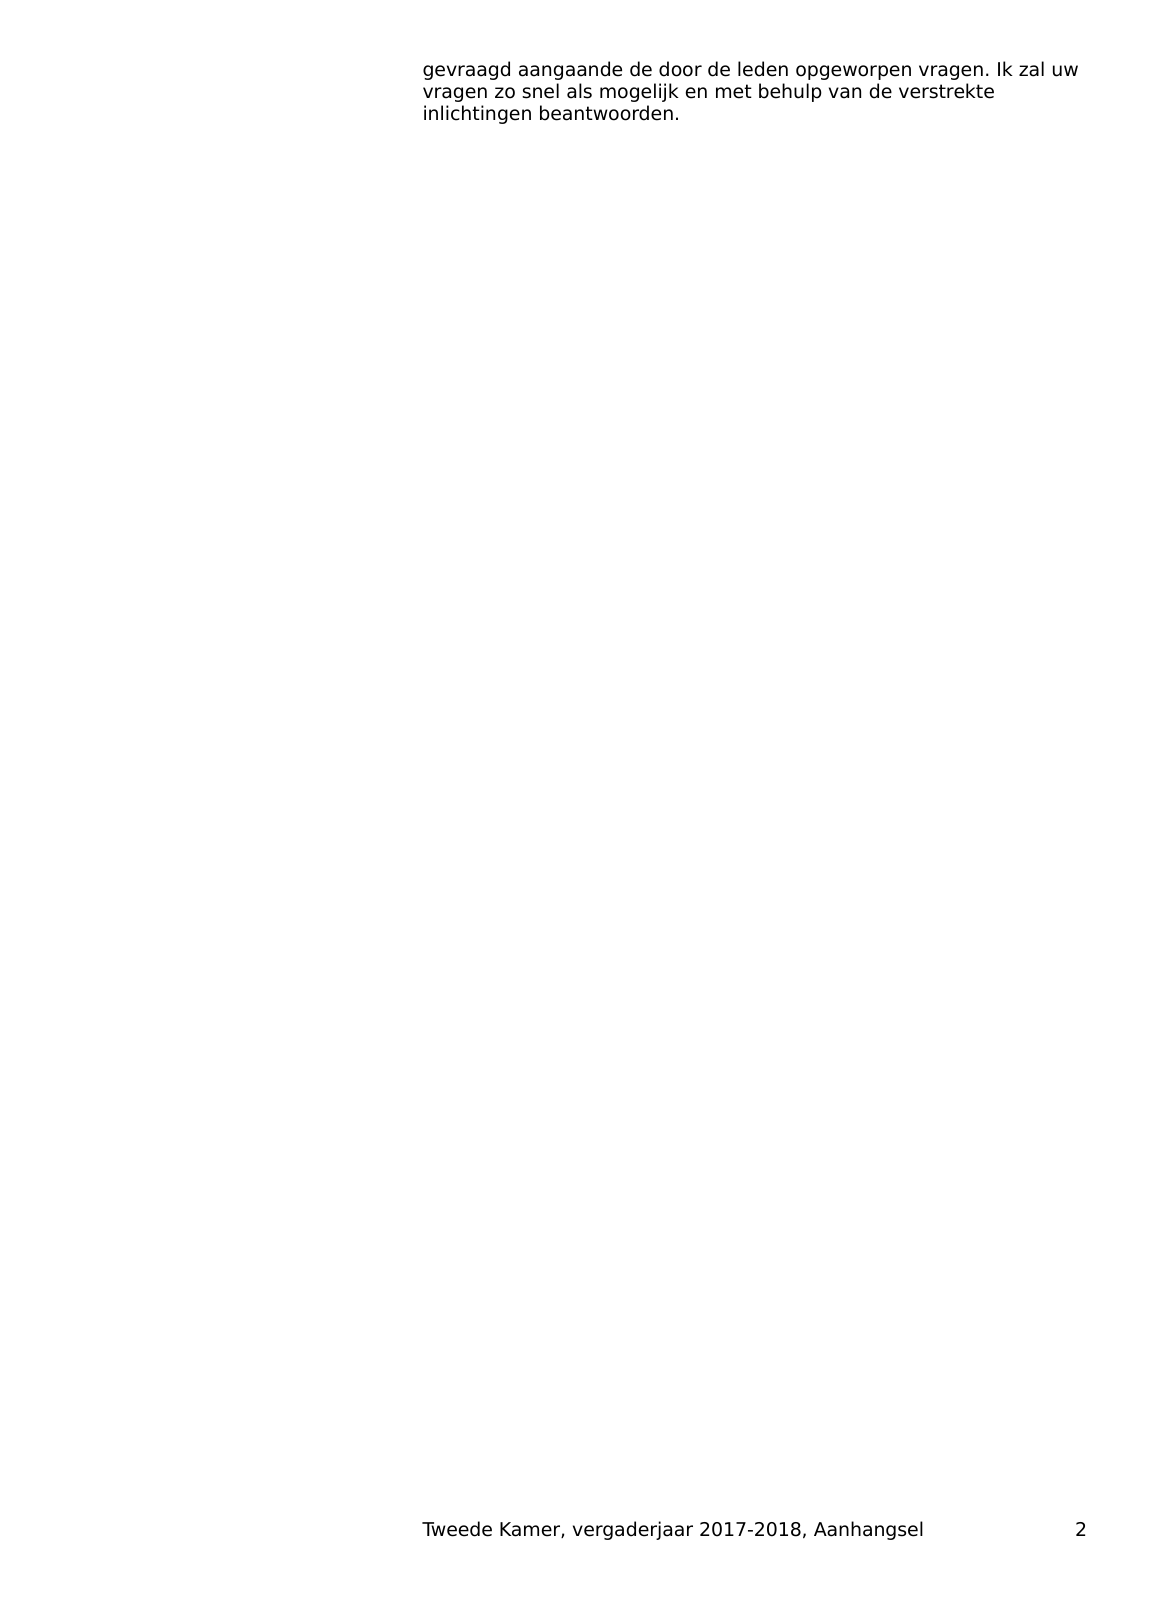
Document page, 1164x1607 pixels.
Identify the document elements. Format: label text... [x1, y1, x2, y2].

text gevraagd aangaande de door de leden opgeworpen vragen. Ik zal uw vragen zo snel als mogelijk en met behulp van de verstrekte inlichtingen beantwoorden. [422, 59, 1087, 125]
